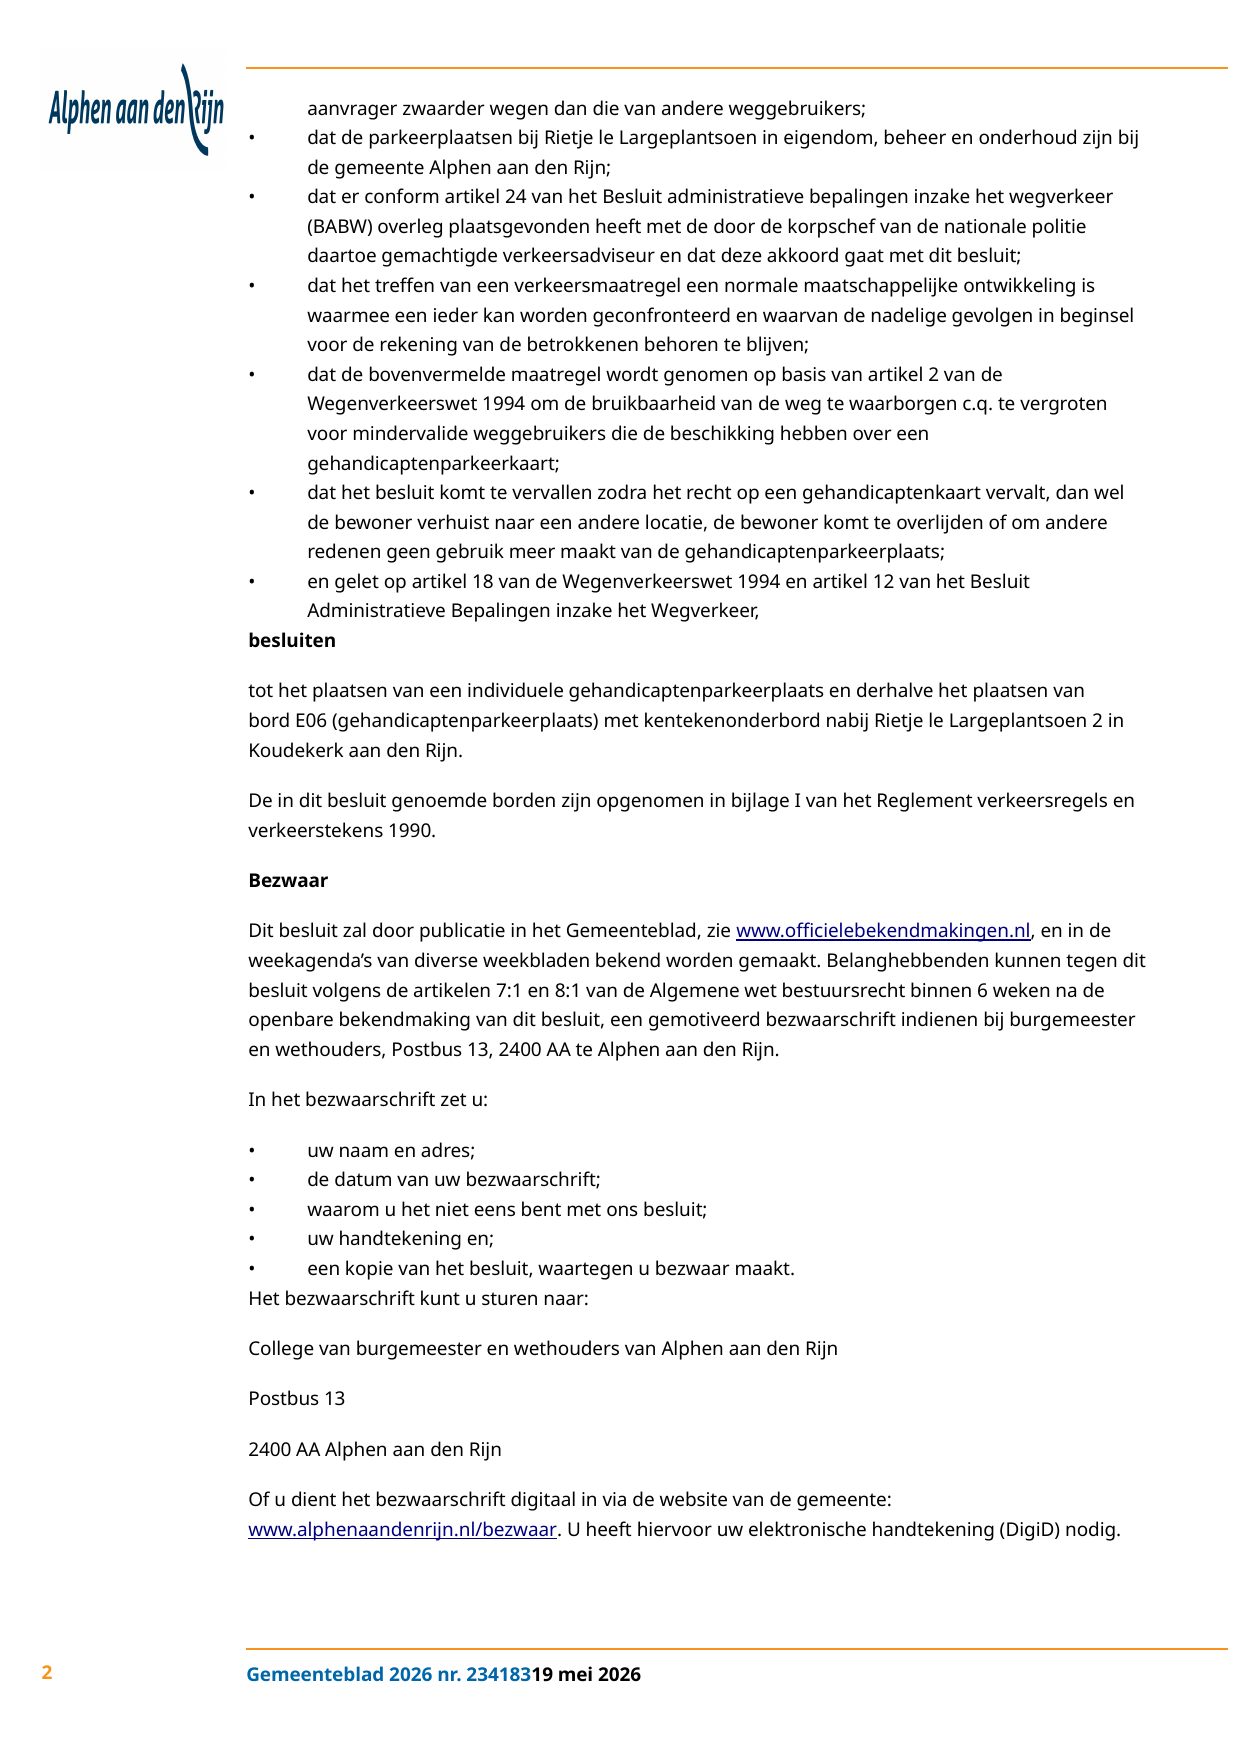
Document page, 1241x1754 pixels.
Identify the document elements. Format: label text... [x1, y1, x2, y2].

text Of u dient het bezwaarschrift digitaal in via de website van de gemeente: www.alphenaandenrijn.nl/bezwaar. U heeft hiervoor uw elektronische handtekening (DigiD) nodig. [248, 1486, 1152, 1542]
list uw handtekening en; [248, 1226, 1152, 1251]
text 2400 AA Alphen aan den Rijn [248, 1436, 1152, 1462]
text Het bezwaarschrift kunt u sturen naar: [248, 1285, 1152, 1311]
list waarom u het niet eens bent met ons besluit; [248, 1196, 1152, 1222]
list aanvrager zwaarder wegen dan die van andere weggebruikers; [248, 95, 1152, 121]
list en gelet op artikel 18 van de Wegenverkeerswet 1994 en artikel 12 van het Besluit Administratieve Bepalingen inzake het Wegverkeer, [248, 568, 1152, 623]
text College van burgemeester en wethouders van Alphen aan den Rijn [248, 1335, 1152, 1361]
list een kopie van het besluit, waartegen u bezwaar maakt. [248, 1255, 1152, 1281]
text tot het plaatsen van een individuele gehandicaptenparkeerplaats en derhalve het plaatsen van bord E06 (gehandicaptenparkeerplaats) met kentekenonderbord nabij Rietje le Largeplantsoen 2 in Koudekerk aan den Rijn. [248, 678, 1152, 763]
picture [41, 47, 231, 172]
list dat het treffen van een verkeersmaatregel een normale maatschappelijke ontwikkeling is waarmee een ieder kan worden geconfronteerd en waarvan de nadelige gevolgen in beginsel voor de rekening van de betrokkenen behoren te blijven; [248, 272, 1152, 357]
text In het bezwaarschrift zet u: [248, 1086, 1152, 1112]
list de datum van uw bezwaarschrift; [248, 1166, 1152, 1192]
text De in dit besluit genoemde borden zijn opgenomen in bijlage I van het Reglement verkeersregels en verkeerstekens 1990. [248, 787, 1152, 843]
text Postbus 13 [248, 1386, 1152, 1411]
list dat er conform artikel 24 van het Besluit administratieve bepalingen inzake het wegverkeer (BABW) overleg plaatsgevonden heeft met de door de korpschef van de nationale politie daartoe gemachtigde verkeersadviseur en dat deze akkoord gaat met dit besluit; [248, 183, 1152, 268]
text Dit besluit zal door publicatie in het Gemeenteblad, zie www.officielebekendmakingen.nl, en in de weekagenda’s van diverse weekbladen bekend worden gemaakt. Belanghebbenden kunnen tegen dit besluit volgens de artikelen 7:1 en 8:1 van de Algemene wet bestuursrecht binnen 6 weken na de openbare bekendmaking van dit besluit, een gemotiveerd bezwaarschrift indienen bij burgemeester en wethouders, Postbus 13, 2400 AA te Alphen aan den Rijn. [248, 918, 1152, 1062]
list uw naam en adres; [248, 1137, 1152, 1163]
text besluiten [248, 627, 1152, 653]
list dat de bovenvermelde maatregel wordt genomen op basis van artikel 2 van de Wegenverkeerswet 1994 om de bruikbaarheid van de weg te waarborgen c.q. te vergroten voor mindervalide weggebruikers die de beschikking hebben over een gehandicaptenparkeerkaart; [248, 361, 1152, 476]
list dat de parkeerplaatsen bij Rietje le Largeplantsoen in eigendom, beheer en onderhoud zijn bij de gemeente Alphen aan den Rijn; [248, 124, 1152, 180]
text Bezwaar [248, 867, 1152, 893]
list dat het besluit komt te vervallen zodra het recht op een gehandicaptenkaart vervalt, dan wel de bewoner verhuist naar een andere locatie, de bewoner komt te overlijden of om andere redenen geen gebruik meer maakt van de gehandicaptenparkeerplaats; [248, 479, 1152, 564]
